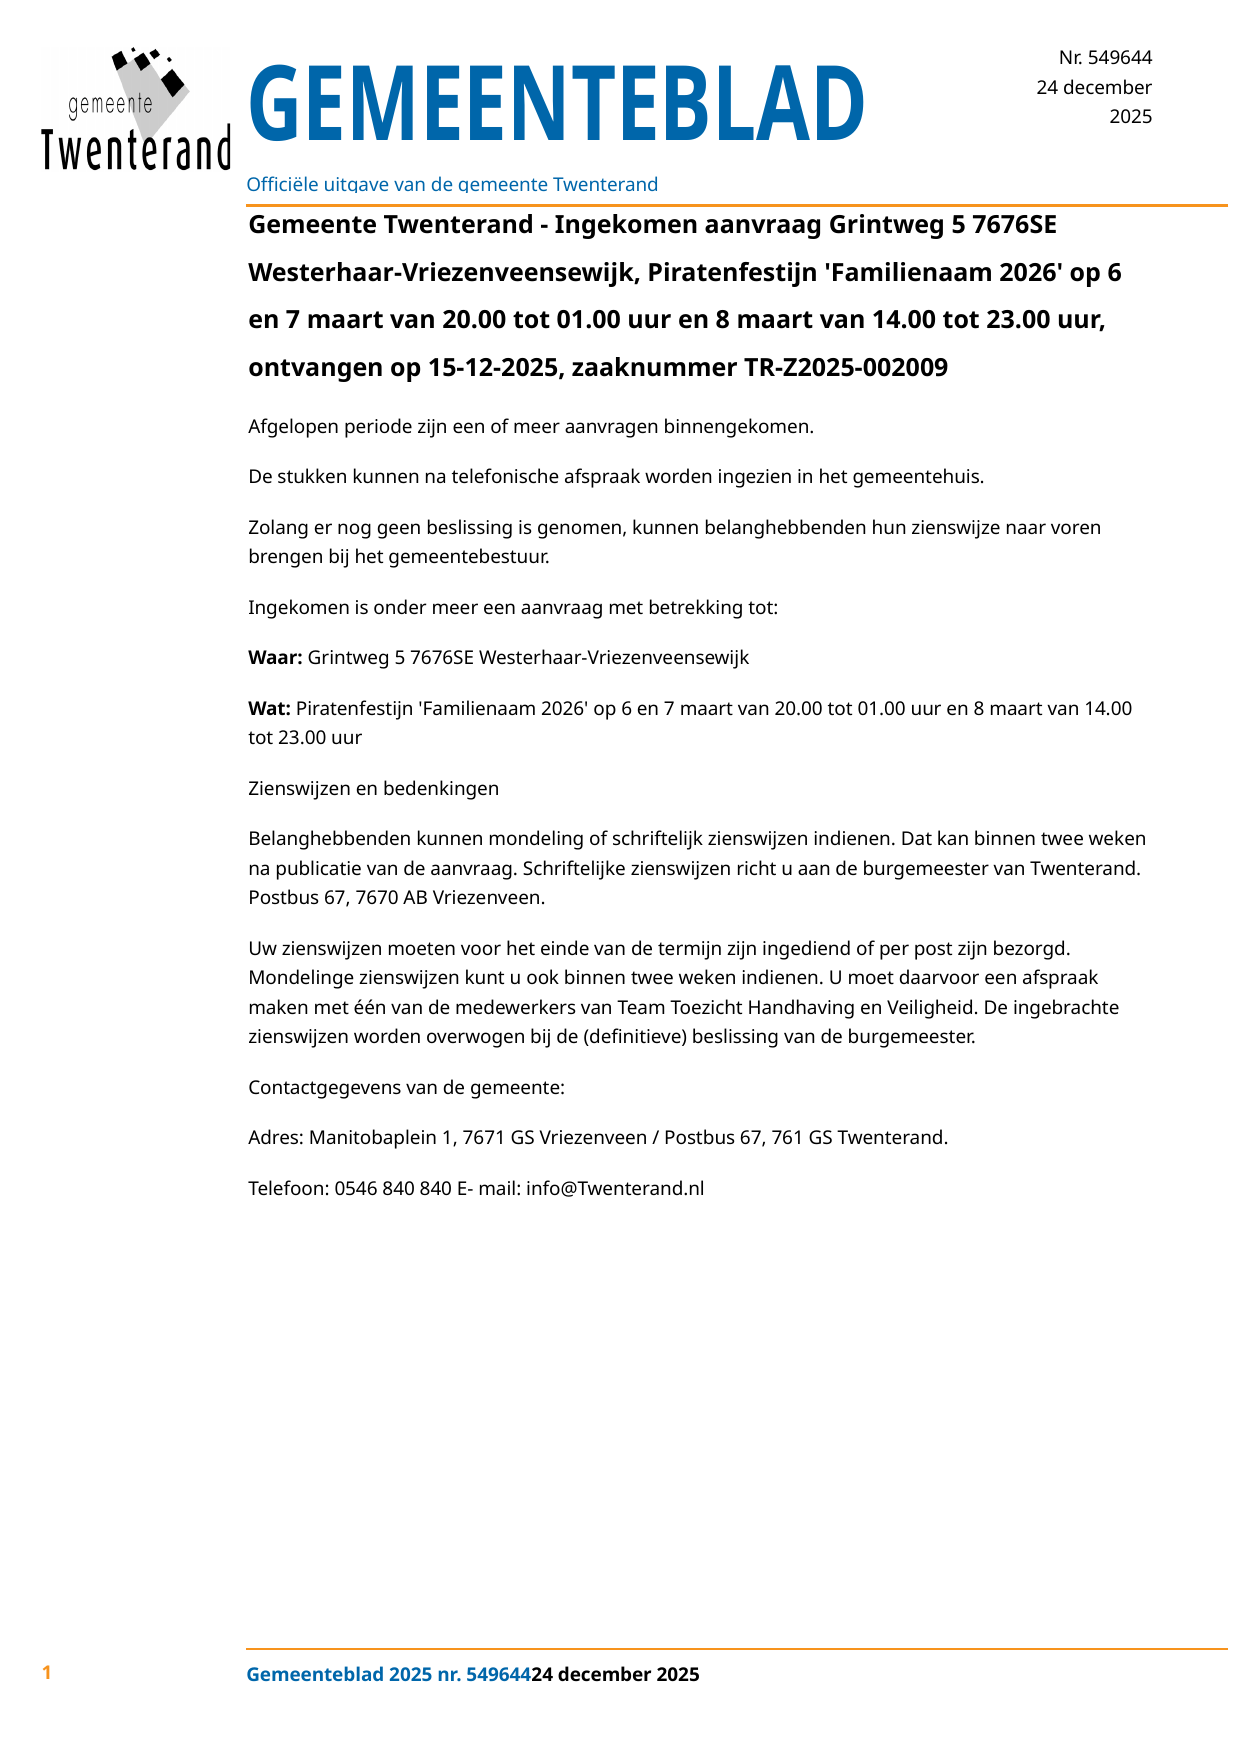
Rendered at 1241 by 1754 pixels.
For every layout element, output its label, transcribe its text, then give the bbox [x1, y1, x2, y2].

text Zienswijzen en bedenkingen [248, 775, 1152, 801]
picture [41, 47, 231, 172]
text Telefoon: 0546 840 840 E- mail: info@Twenterand.nl [248, 1175, 1152, 1201]
text Wat: Piratenfestijn 'Familienaam 2026' op 6 en 7 maart van 20.00 tot 01.00 uur en 8 maart van 14.00 tot 23.00 uur [248, 695, 1152, 750]
text Uw zienswijzen moeten voor het einde van de termijn zijn ingediend of per post zijn bezorgd. Mondelinge zienswijzen kunt u ook binnen twee weken indienen. U moet daarvoor een afspraak maken met één van de medewerkers van Team Toezicht Handhaving en Veiligheid. De ingebrachte zienswijzen worden overwogen bij de (definitieve) beslissing van de burgemeester. [248, 935, 1152, 1049]
text Adres: Manitobaplein 1, 7671 GS Vriezenveen / Postbus 67, 761 GS Twenterand. [248, 1124, 1152, 1150]
text Waar: Grintweg 5 7676SE Westerhaar-Vriezenveensewijk [248, 644, 1152, 670]
text De stukken kunnen na telefonische afspraak worden ingezien in het gemeentehuis. [248, 463, 1152, 489]
text Afgelopen periode zijn een of meer aanvragen binnengekomen. [248, 413, 1152, 439]
text Contactgegevens van de gemeente: [248, 1074, 1152, 1100]
text Zolang er nog geen beslissing is genomen, kunnen belanghebbenden hun zienswijze naar voren brengen bij het gemeentebestuur. [248, 514, 1152, 569]
text Belanghebbenden kunnen mondeling of schriftelijk zienswijzen indienen. Dat kan binnen twee weken na publicatie van de aanvraag. Schriftelijke zienswijzen richt u aan de burgemeester van Twenterand. Postbus 67, 7670 AB Vriezenveen. [248, 825, 1152, 910]
text Ingekomen is onder meer een aanvraag met betrekking tot: [248, 594, 1152, 620]
text Gemeente Twenterand - Ingekomen aanvraag Grintweg 5 7676SE Westerhaar-Vriezenveensewijk, Piratenfestijn 'Familienaam 2026' op 6 en 7 maart van 20.00 tot 01.00 uur en 8 maart van 14.00 tot 23.00 uur, ontvangen op 15-12-2025, zaaknummer TR-Z2025-002009 [248, 207, 1152, 384]
